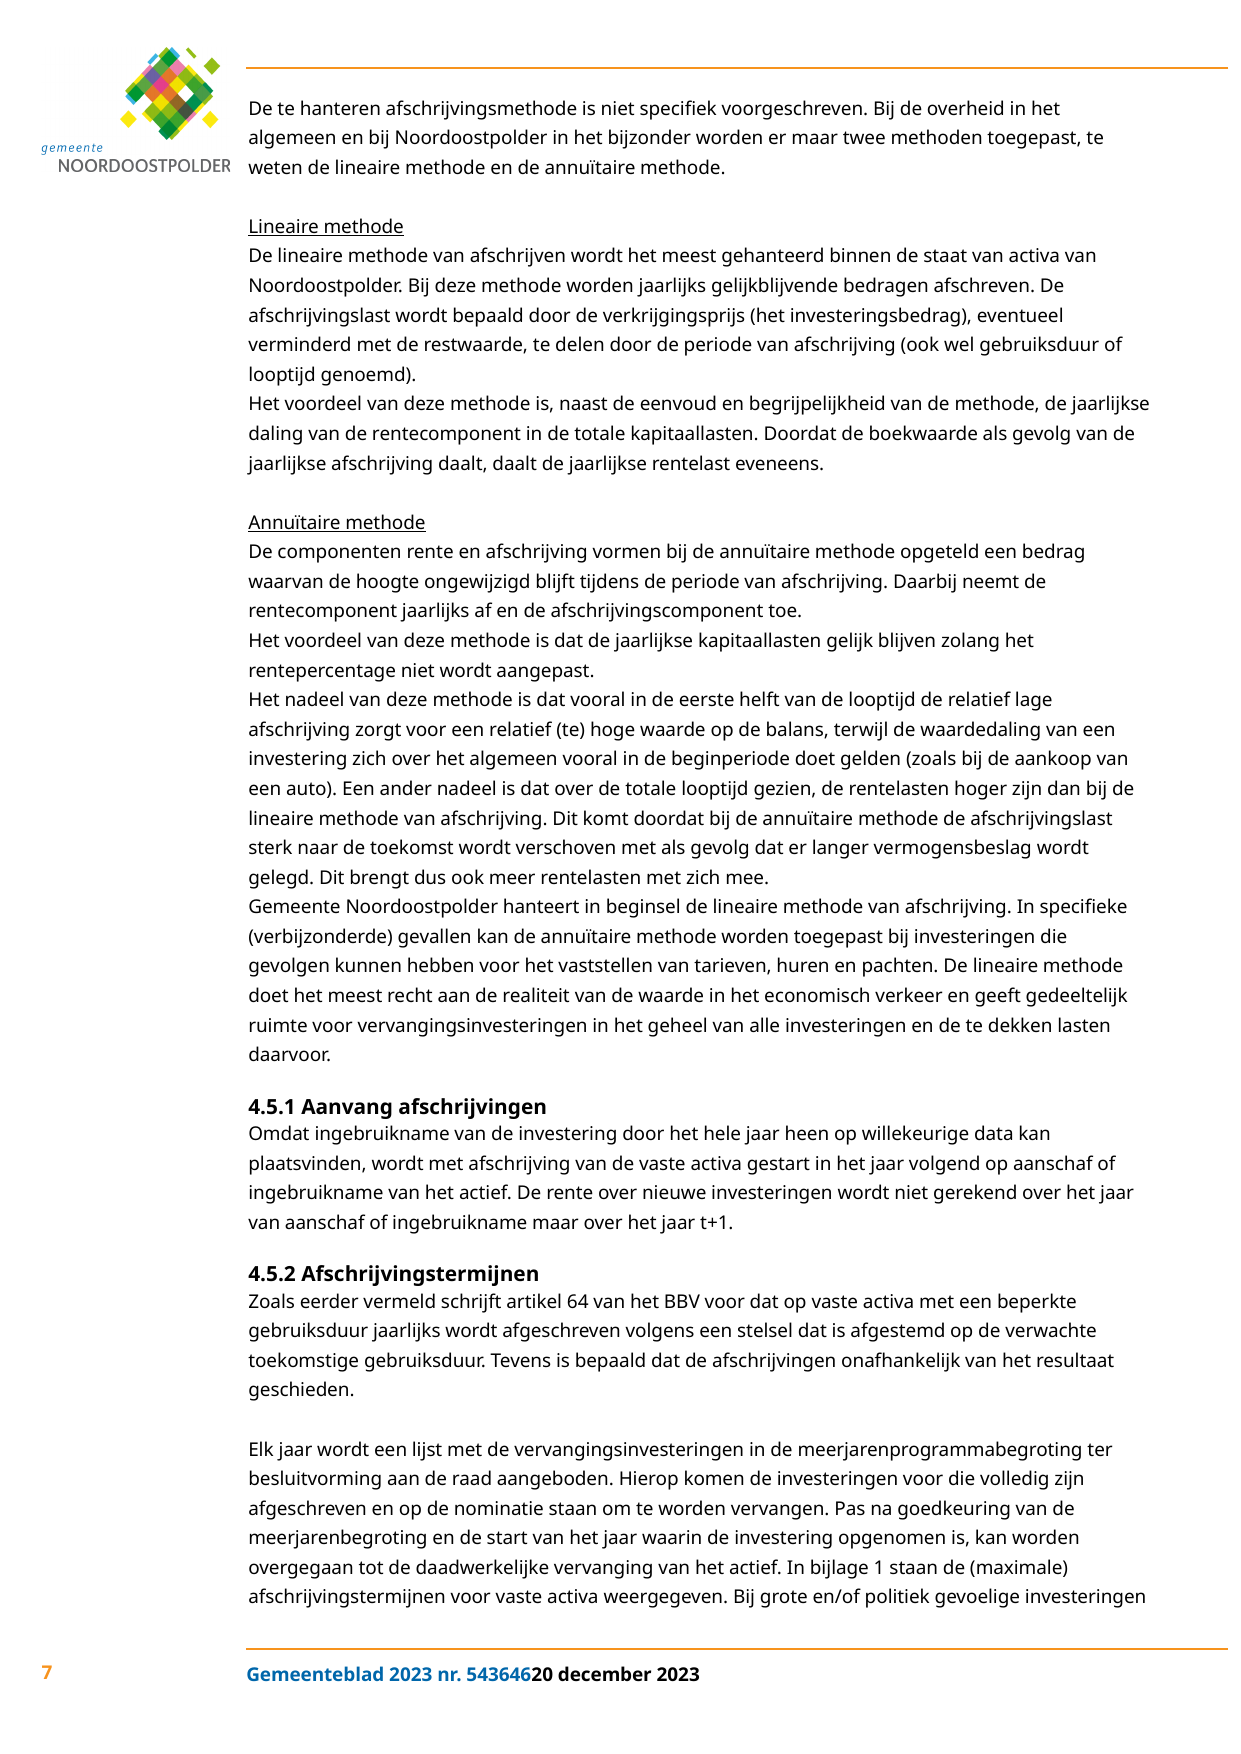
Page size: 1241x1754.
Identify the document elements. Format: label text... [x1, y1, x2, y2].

text Elk jaar wordt een lijst met de vervangingsinvesteringen in de meerjarenprogrammabegroting ter besluitvorming aan de raad aangeboden. Hierop komen de investeringen voor die volledig zijn afgeschreven en op de nominatie staan om te worden vervangen. Pas na goedkeuring van de meerjarenbegroting en de start van het jaar waarin de investering opgenomen is, kan worden overgegaan tot de daadwerkelijke vervanging van het actief. In bijlage 1 staan de (maximale) afschrijvingstermijnen voor vaste activa weergegeven. Bij grote en/of politiek gevoelige investeringen [248, 1436, 1152, 1609]
text Lineaire methode [248, 213, 1152, 239]
text Zoals eerder vermeld schrijft artikel 64 van het BBV voor dat op vaste activa met een beperkte gebruiksduur jaarlijks wordt afgeschreven volgens een stelsel dat is afgestemd op de verwachte toekomstige gebruiksduur. Tevens is bepaald dat de afschrijvingen onafhankelijk van het resultaat geschieden. [248, 1288, 1152, 1402]
text Omdat ingebruikname van de investering door het hele jaar heen op willekeurige data kan plaatsvinden, wordt met afschrijving van de vaste activa gestart in het jaar volgend op aanschaf of ingebruikname van het actief. De rente over nieuwe investeringen wordt niet gerekend over het jaar van aanschaf of ingebruikname maar over het jaar t+1. [248, 1120, 1152, 1235]
picture [41, 47, 231, 172]
text Gemeente Noordoostpolder hanteert in beginsel de lineaire methode van afschrijving. In specifieke (verbijzonderde) gevallen kan de annuïtaire methode worden toegepast bij investeringen die gevolgen kunnen hebben voor het vaststellen van tarieven, huren en pachten. De lineaire methode doet het meest recht aan de realiteit van de waarde in het economisch verkeer en geeft gedeeltelijk ruimte voor vervangingsinvesteringen in het geheel van alle investeringen en de te dekken lasten daarvoor. [248, 893, 1152, 1067]
text Het voordeel van deze methode is dat de jaarlijkse kapitaallasten gelijk blijven zolang het rentepercentage niet wordt aangepast. [248, 627, 1152, 683]
text Annuïtaire methode [248, 509, 1152, 535]
text De te hanteren afschrijvingsmethode is niet specifiek voorgeschreven. Bij de overheid in het algemeen en bij Noordoostpolder in het bijzonder worden er maar twee methoden toegepast, te weten de lineaire methode en de annuïtaire methode. [248, 95, 1152, 180]
text De lineaire methode van afschrijven wordt het meest gehanteerd binnen de staat van activa van Noordoostpolder. Bij deze methode worden jaarlijks gelijkblijvende bedragen afschreven. De afschrijvingslast wordt bepaald door de verkrijgingsprijs (het investeringsbedrag), eventueel verminderd met de restwaarde, te delen door de periode van afschrijving (ook wel gebruiksduur of looptijd genoemd). [248, 243, 1152, 387]
text Het voordeel van deze methode is, naast de eenvoud en begrijpelijkheid van de methode, de jaarlijkse daling van de rentecomponent in de totale kapitaallasten. Doordat de boekwaarde als gevolg van de jaarlijkse afschrijving daalt, daalt de jaarlijkse rentelast eveneens. [248, 391, 1152, 476]
text 4.5.1 Aanvang afschrijvingen [248, 1092, 1152, 1120]
text Het nadeel van deze methode is dat vooral in de eerste helft van de looptijd de relatief lage afschrijving zorgt voor een relatief (te) hoge waarde op de balans, terwijl de waardedaling van een investering zich over het algemeen vooral in de beginperiode doet gelden (zoals bij de aankoop van een auto). Een ander nadeel is dat over de totale looptijd gezien, de rentelasten hoger zijn dan bij de lineaire methode van afschrijving. Dit komt doordat bij de annuïtaire methode de afschrijvingslast sterk naar de toekomst wordt verschoven met als gevolg dat er langer vermogensbeslag wordt gelegd. Dit brengt dus ook meer rentelasten met zich mee. [248, 686, 1152, 890]
text De componenten rente en afschrijving vormen bij de annuïtaire methode opgeteld een bedrag waarvan de hoogte ongewijzigd blijft tijdens de periode van afschrijving. Daarbij neemt de rentecomponent jaarlijks af en de afschrijvingscomponent toe. [248, 538, 1152, 623]
text 4.5.2 Afschrijvingstermijnen [248, 1259, 1152, 1288]
